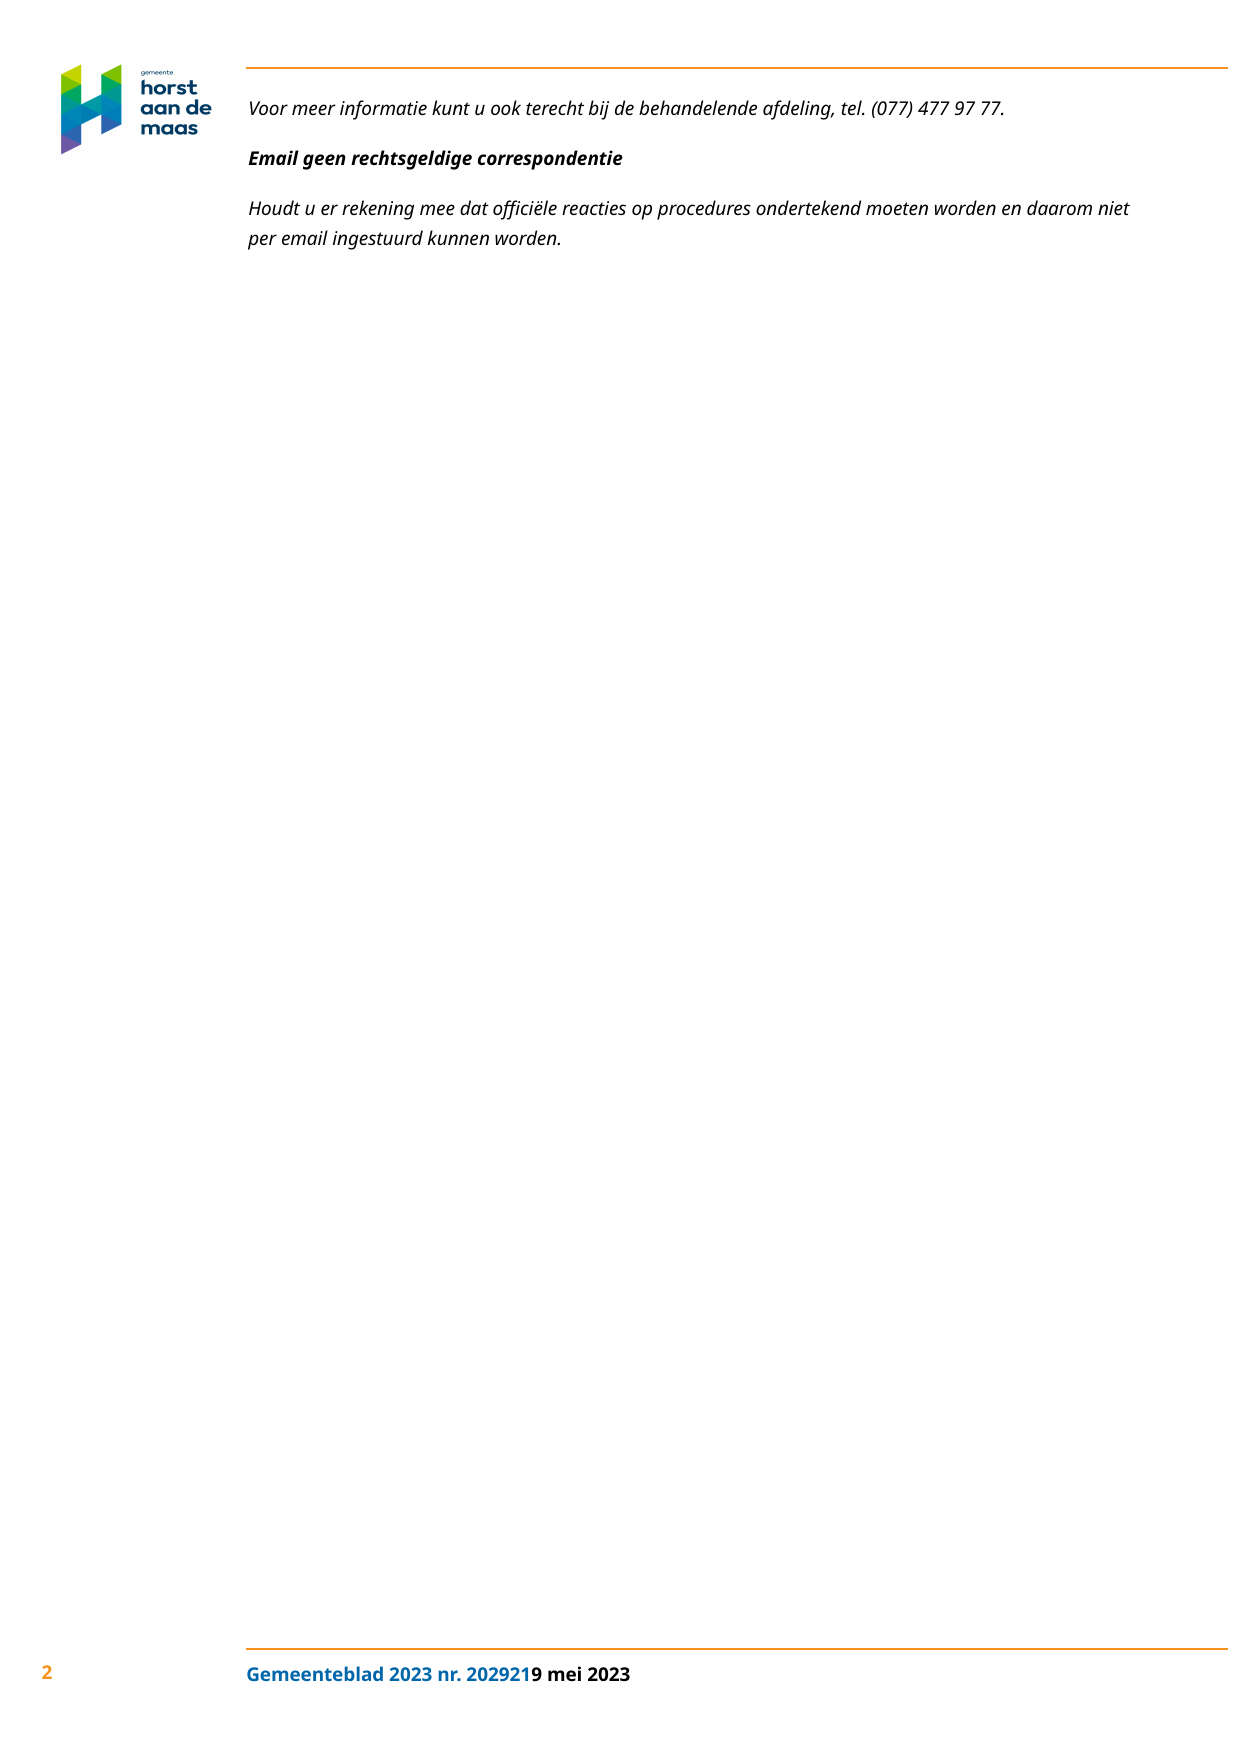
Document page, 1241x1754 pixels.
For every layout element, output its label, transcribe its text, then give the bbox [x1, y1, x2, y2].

text Voor meer informatie kunt u ook terecht bij de behandelende afdeling, tel. (077) 477 97 77. [248, 95, 1152, 121]
text Houdt u er rekening mee dat officiële reacties op procedures ondertekend moeten worden en daarom niet per email ingestuurd kunnen worden. [248, 196, 1152, 251]
text Email geen rechtsgeldige correspondentie [248, 145, 1152, 171]
picture [41, 47, 231, 172]
